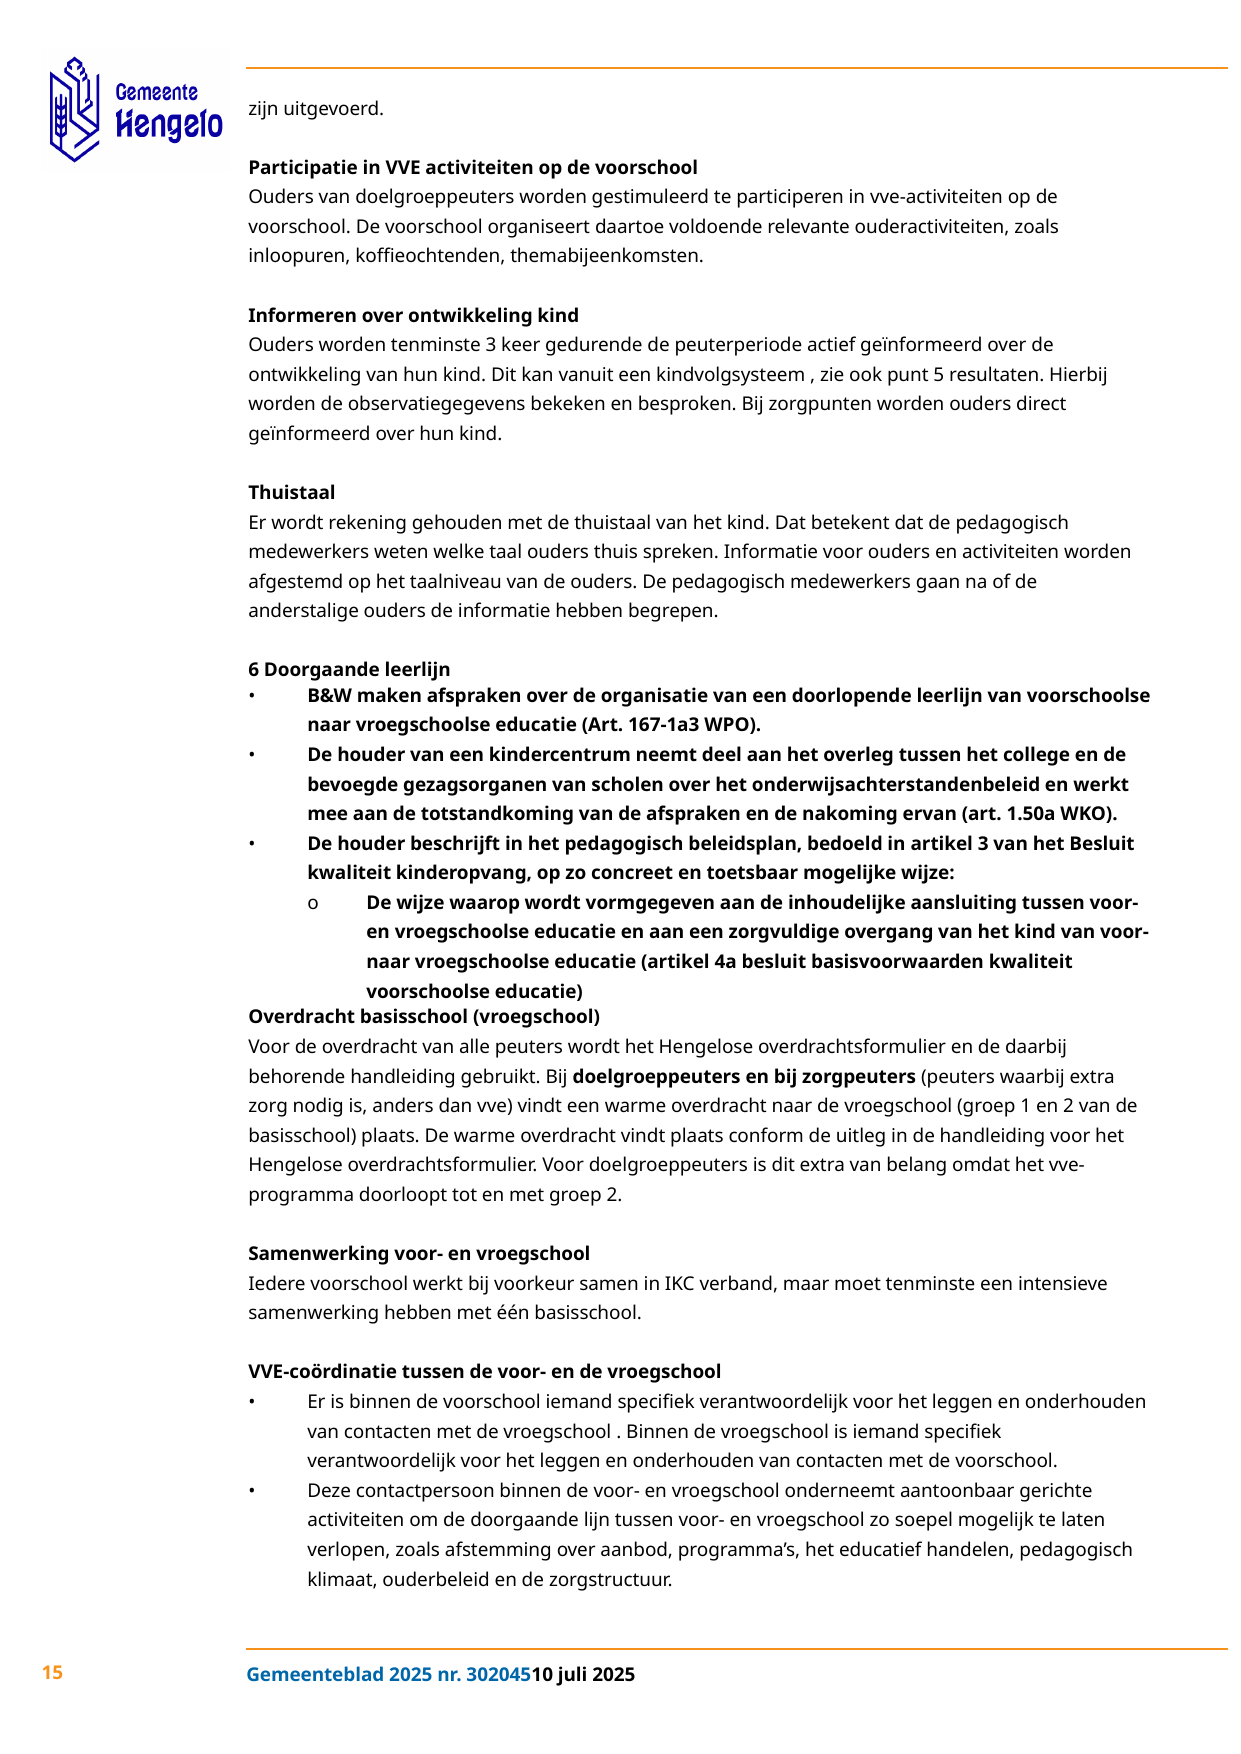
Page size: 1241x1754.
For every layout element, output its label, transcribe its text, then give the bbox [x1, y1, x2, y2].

table_cell B&W maken afspraken over de organisatie van een doorlopende leerlijn van voorschoolse naar vroegschoolse educatie (Art. 167-1a3 WPO). De houder van een kindercentrum neemt deel aan het overleg tussen het college en de bevoegde gezagsorganen van scholen over het onderwijsachterstandenbeleid en werkt mee aan de totstandkoming van de afspraken en de nakoming ervan (art. 1.50a WKO). De houder beschrijft in het pedagogisch beleidsplan, bedoeld in artikel 3 van het Besluit kwaliteit kinderopvang, op zo concreet en toetsbaar mogelijke wijze: De wijze waarop wordt vormgegeven aan de inhoudelijke aansluiting tussen voor- en vroegschoolse educatie en aan een zorgvuldige overgang van het kind van voor- naar vroegschoolse educatie (artikel 4a besluit basisvoorwaarden kwaliteit voorschoolse educatie) [248, 682, 1152, 1004]
table_header 6 Doorgaande leerlijn [248, 656, 1152, 682]
table_cell zijn uitgevoerd. Participatie in VVE activiteiten op de voorschool Ouders van doelgroeppeuters worden gestimuleerd te participeren in vve-activiteiten op de voorschool. De voorschool organiseert daartoe voldoende relevante ouderactiviteiten, zoals inloopuren, koffieochtenden, themabijeenkomsten. Informeren over ontwikkeling kind Ouders worden tenminste 3 keer gedurende de peuterperiode actief geïnformeerd over de ontwikkeling van hun kind. Dit kan vanuit een kindvolgsysteem , zie ook punt 5 resultaten. Hierbij worden de observatiegegevens bekeken en besproken. Bij zorgpunten worden ouders direct geïnformeerd over hun kind. Thuistaal Er wordt rekening gehouden met de thuistaal van het kind. Dat betekent dat de pedagogisch medewerkers weten welke taal ouders thuis spreken. Informatie voor ouders en activiteiten worden afgestemd op het taalniveau van de ouders. De pedagogisch medewerkers gaan na of de anderstalige ouders de informatie hebben begrepen. [248, 95, 1152, 623]
table_cell Overdracht basisschool (vroegschool) Voor de overdracht van alle peuters wordt het Hengelose overdrachtsformulier en de daarbij behorende handleiding gebruikt. Bij doelgroeppeuters en bij zorgpeuters (peuters waarbij extra zorg nodig is, anders dan vve) vindt een warme overdracht naar de vroegschool (groep 1 en 2 van de basisschool) plaats. De warme overdracht vindt plaats conform de uitleg in de handleiding voor het Hengelose overdrachtsformulier. Voor doelgroeppeuters is dit extra van belang omdat het vve-programma doorloopt tot en met groep 2. Samenwerking voor- en vroegschool Iedere voorschool werkt bij voorkeur samen in IKC verband, maar moet tenminste een intensieve samenwerking hebben met één basisschool. VVE-coördinatie tussen de voor- en de vroegschool Er is binnen de voorschool iemand specifiek verantwoordelijk voor het leggen en onderhouden van contacten met de vroegschool . Binnen de vroegschool is iemand specifiek verantwoordelijk voor het leggen en onderhouden van contacten met de voorschool. Deze contactpersoon binnen de voor- en vroegschool onderneemt aantoonbaar gerichte activiteiten om de doorgaande lijn tussen voor- en vroegschool zo soepel mogelijk te laten verlopen, zoals afstemming over aanbod, programma’s, het educatief handelen, pedagogisch klimaat, ouderbeleid en de zorgstructuur. [248, 1004, 1152, 1591]
picture [41, 47, 231, 172]
